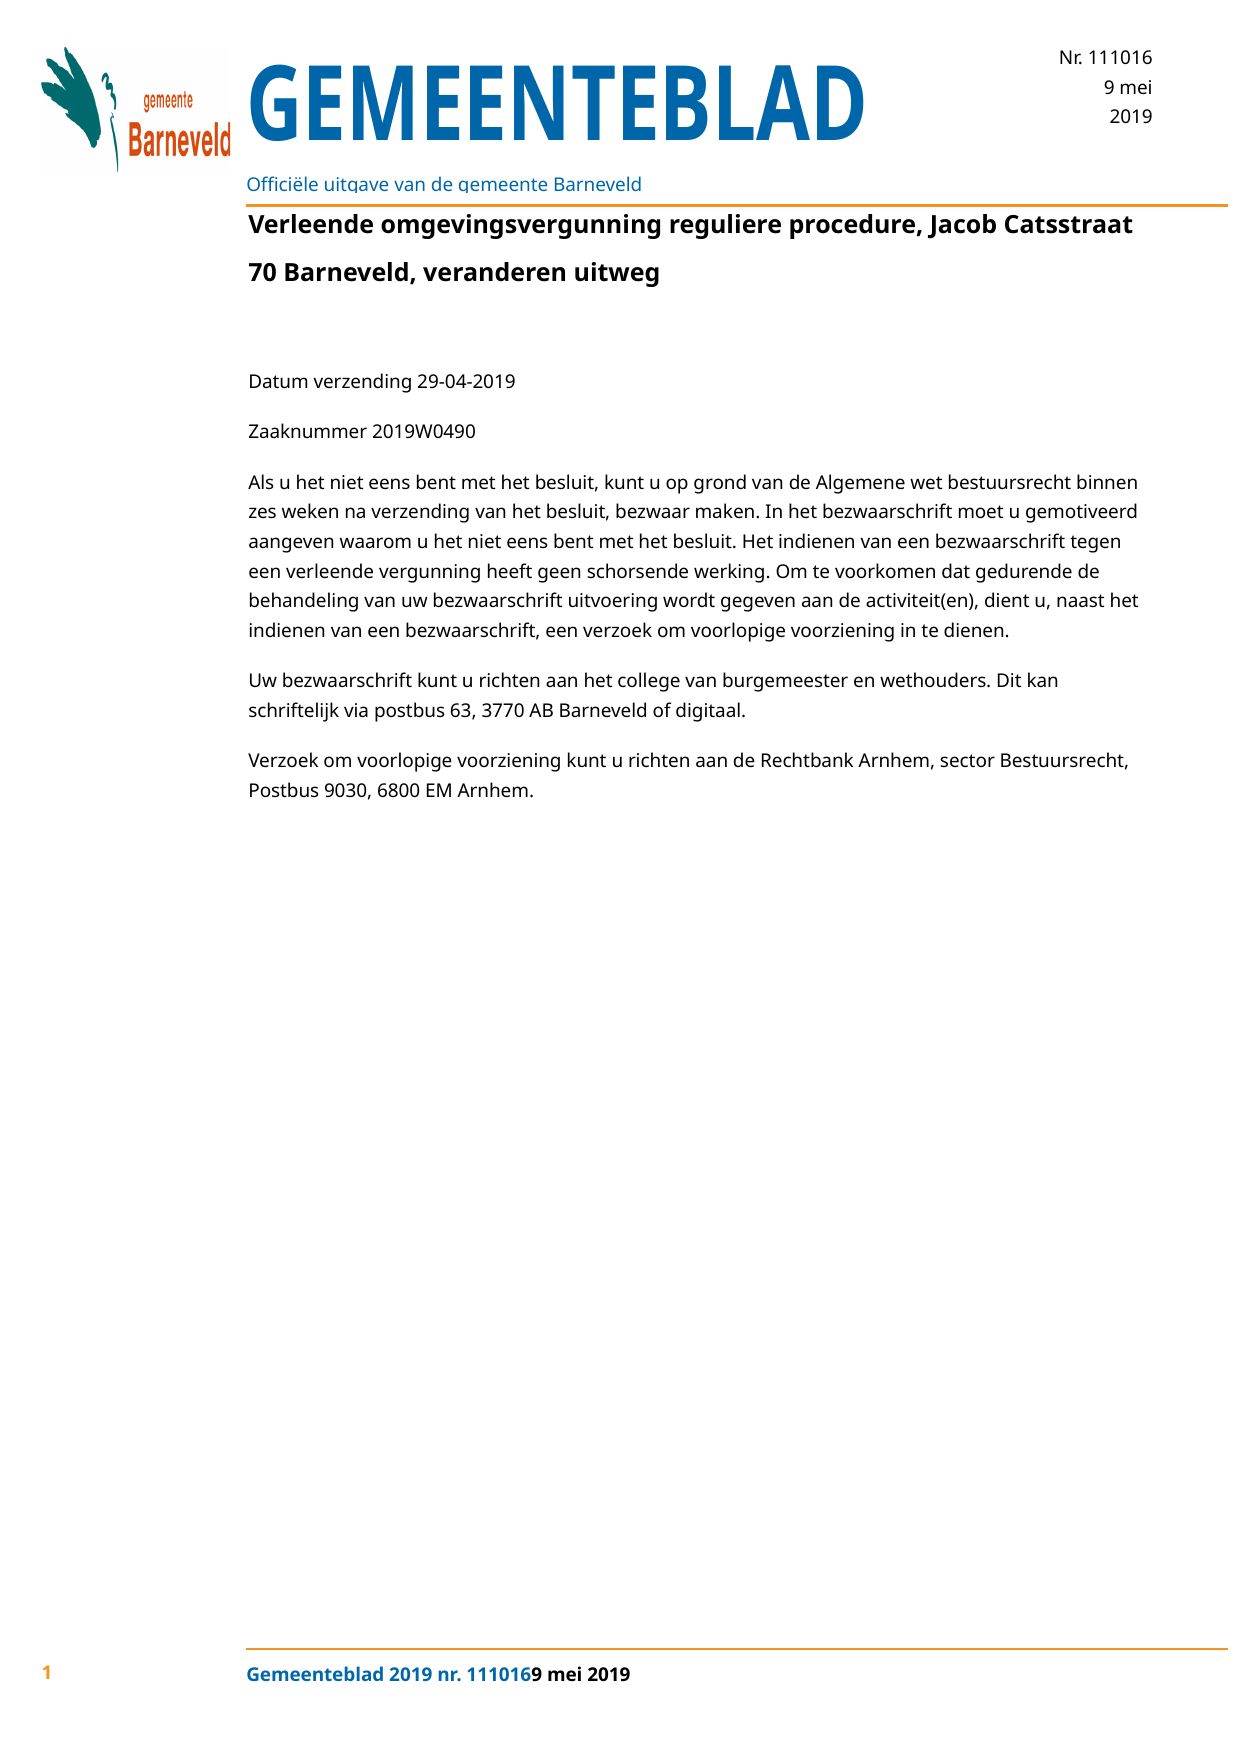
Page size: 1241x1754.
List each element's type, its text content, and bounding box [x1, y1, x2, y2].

text Uw bezwaarschrift kunt u richten aan het college van burgemeester en wethouders. Dit kan schriftelijk via postbus 63, 3770 AB Barneveld of digitaal. [248, 667, 1152, 723]
picture [41, 47, 231, 172]
text Zaaknummer 2019W0490 [248, 419, 1152, 444]
text Verleende omgevingsvergunning reguliere procedure, Jacob Catsstraat 70 Barneveld, veranderen uitweg [248, 207, 1152, 288]
text Als u het niet eens bent met het besluit, kunt u op grond van de Algemene wet bestuursrecht binnen zes weken na verzending van het besluit, bezwaar maken. In het bezwaarschrift moet u gemotiveerd aangeven waarom u het niet eens bent met het besluit. Het indienen van een bezwaarschrift tegen een verleende vergunning heeft geen schorsende werking. Om te voorkomen dat gedurende de behandeling van uw bezwaarschrift uitvoering wordt gegeven aan de activiteit(en), dient u, naast het indienen van een bezwaarschrift, een verzoek om voorlopige voorziening in te dienen. [248, 469, 1152, 643]
text Verzoek om voorlopige voorziening kunt u richten aan de Rechtbank Arnhem, sector Bestuursrecht, Postbus 9030, 6800 EM Arnhem. [248, 747, 1152, 803]
text Datum verzending 29-04-2019 [248, 368, 1152, 394]
